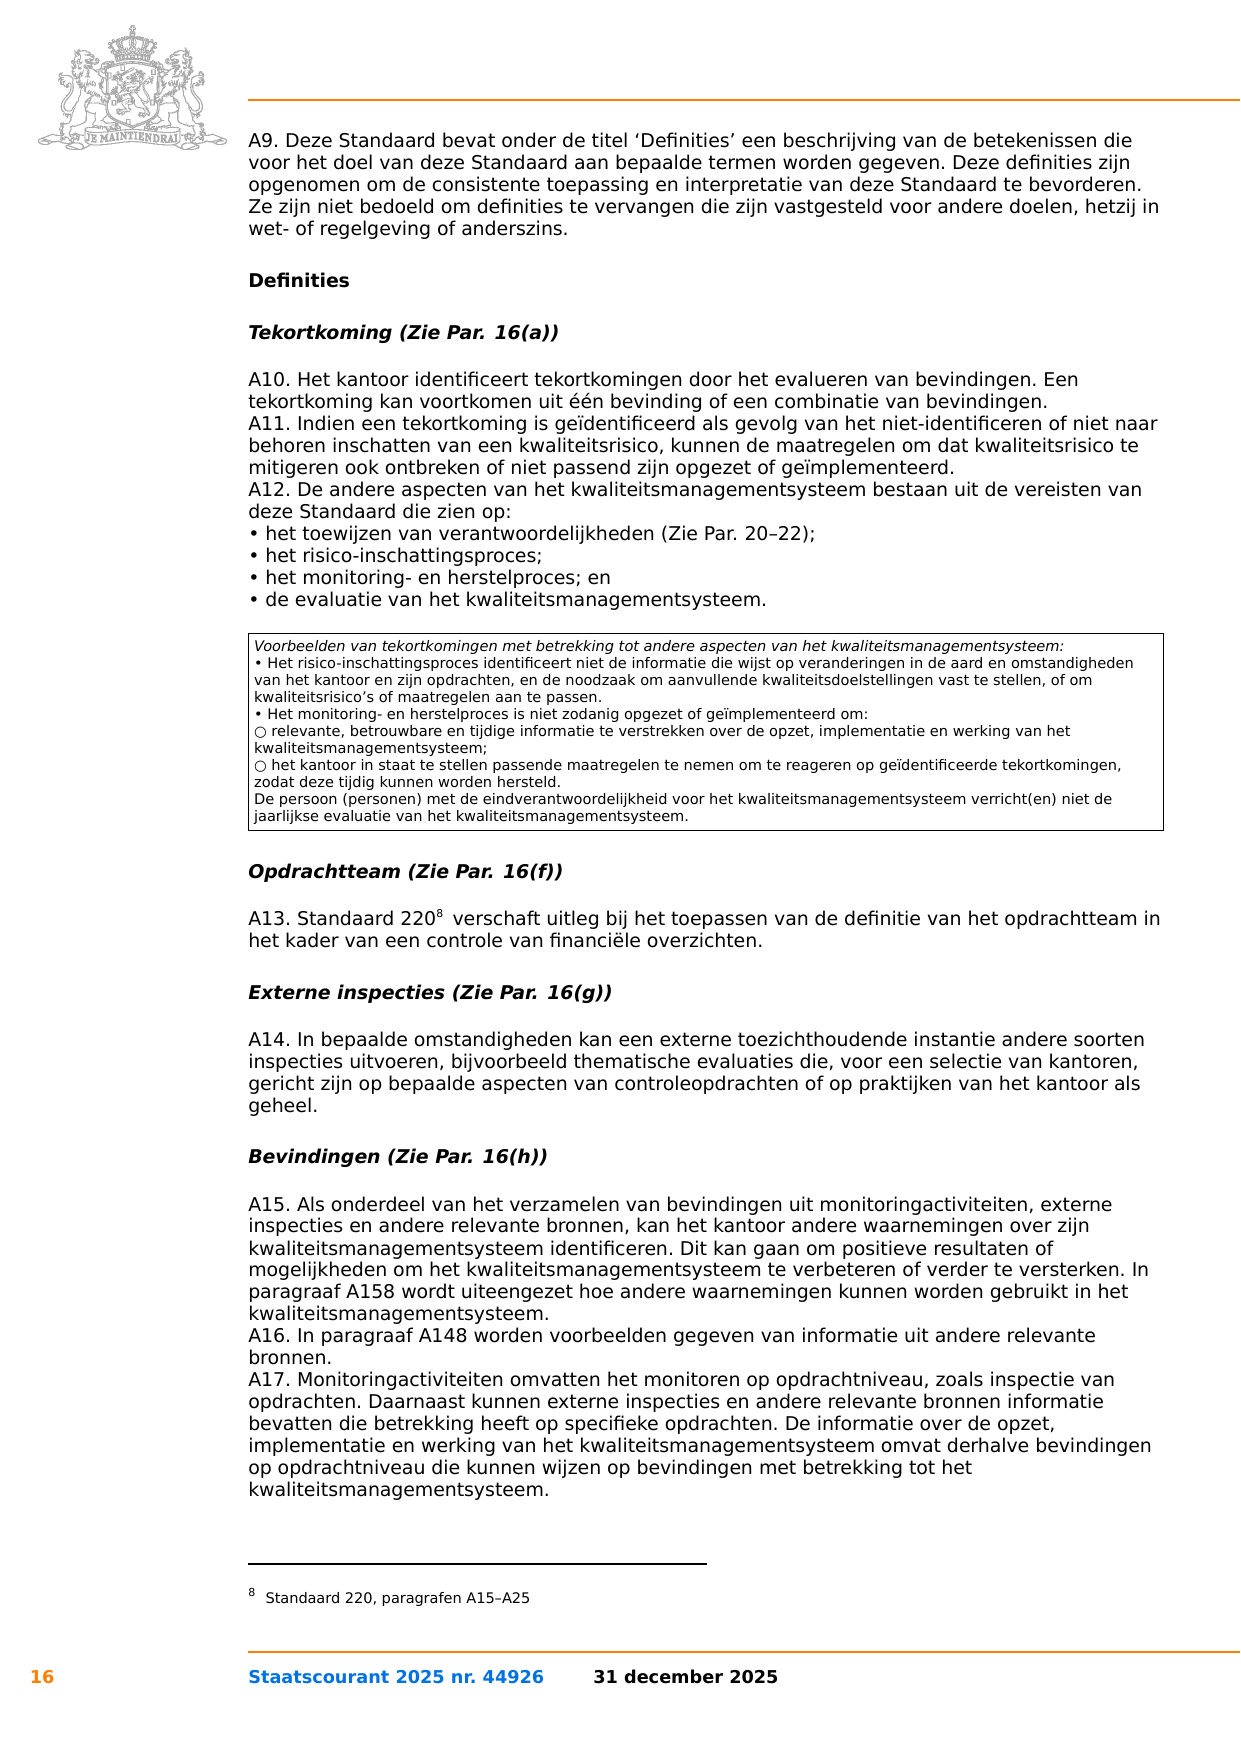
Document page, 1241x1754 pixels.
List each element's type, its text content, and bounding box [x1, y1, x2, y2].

text A10. Het kantoor identificeert tekortkomingen door het evalueren van bevindingen. Een tekortkoming kan voortkomen uit één bevinding of een combinatie van bevindingen. [248, 369, 1163, 413]
text Standaard 220, paragrafen A15–A25 [248, 1586, 1163, 1608]
subtitle Tekortkoming (Zie Par. 16(a)) [248, 322, 1163, 344]
picture [38, 25, 227, 150]
text A17. Monitoringactiviteiten omvatten het monitoren op opdrachtniveau, zoals inspectie van opdrachten. Daarnaast kunnen externe inspecties en andere relevante bronnen informatie bevatten die betrekking heeft op specifieke opdrachten. De informatie over de opzet, implementatie en werking van het kwaliteitsmanagementsysteem omvat derhalve bevindingen op opdrachtniveau die kunnen wijzen op bevindingen met betrekking tot het kwaliteitsmanagementsysteem. [248, 1369, 1163, 1501]
subtitle Externe inspecties (Zie Par. 16(g)) [248, 982, 1163, 1003]
text A14. In bepaalde omstandigheden kan een externe toezichthoudende instantie andere soorten inspecties uitvoeren, bijvoorbeeld thematische evaluaties die, voor een selectie van kantoren, gericht zijn op bepaalde aspecten van controleopdrachten of op praktijken van het kantoor als geheel. [248, 1028, 1163, 1116]
text A9. Deze Standaard bevat onder de titel ‘Definities’ een beschrijving van de betekenissen die voor het doel van deze Standaard aan bepaalde termen worden gegeven. Deze definities zijn opgenomen om de consistente toepassing en interpretatie van deze Standaard te bevorderen. Ze zijn niet bedoeld om definities te vervangen die zijn vastgesteld voor andere doelen, hetzij in wet- of regelgeving of anderszins. [248, 130, 1163, 240]
text A15. Als onderdeel van het verzamelen van bevindingen uit monitoringactiviteiten, externe inspecties en andere relevante bronnen, kan het kantoor andere waarnemingen over zijn kwaliteitsmanagementsysteem identificeren. Dit kan gaan om positieve resultaten of mogelijkheden om het kwaliteitsmanagementsysteem te verbeteren of verder te versterken. In paragraaf A158 wordt uiteengezet hoe andere waarnemingen kunnen worden gebruikt in het kwaliteitsmanagementsysteem. [248, 1193, 1163, 1325]
subtitle Bevindingen (Zie Par. 16(h)) [248, 1146, 1163, 1168]
text A12. De andere aspecten van het kwaliteitsmanagementsysteem bestaan uit de vereisten van deze Standaard die zien op: [248, 479, 1163, 523]
text • de evaluatie van het kwaliteitsmanagementsysteem. [248, 588, 1163, 611]
text • het risico-inschattingsproces; [248, 544, 1163, 567]
text • het toewijzen van verantwoordelijkheden (Zie Par. 20–22); [248, 523, 1163, 544]
text A13. Standaard 220 verschaft uitleg bij het toepassen van de definitie van het opdrachtteam in het kader van een controle van financiële overzichten. [248, 908, 1163, 952]
text A11. Indien een tekortkoming is geïdentificeerd als gevolg van het niet-identificeren of niet naar behoren inschatten van een kwaliteitsrisico, kunnen de maatregelen om dat kwaliteitsrisico te mitigeren ook ontbreken of niet passend zijn opgezet of geïmplementeerd. [248, 413, 1163, 479]
table_header Voorbeelden van tekortkomingen met betrekking tot andere aspecten van het kwaliteitsmanagementsysteem: • Het risico-inschattingsproces identificeert niet de informatie die wijst op veranderingen in de aard en omstandigheden van het kantoor en zijn opdrachten, en de noodzaak om aanvullende kwaliteitsdoelstellingen vast te stellen, of om kwaliteitsrisico’s of maatregelen aan te passen. • Het monitoring- en herstelproces is niet zodanig opgezet of geïmplementeerd om: ○ relevante, betrouwbare en tijdige informatie te verstrekken over de opzet, implementatie en werking van het kwaliteitsmanagementsysteem; ○ het kantoor in staat te stellen passende maatregelen te nemen om te reageren op geïdentificeerde tekortkomingen, zodat deze tijdig kunnen worden hersteld. De persoon (personen) met de eindverantwoordelijkheid voor het kwaliteitsmanagementsysteem verricht(en) niet de jaarlijkse evaluatie van het kwaliteitsmanagementsysteem. [249, 634, 1163, 829]
text • het monitoring- en herstelproces; en [248, 567, 1163, 588]
subtitle Opdrachtteam (Zie Par. 16(f)) [248, 861, 1163, 883]
text A16. In paragraaf A148 worden voorbeelden gegeven van informatie uit andere relevante bronnen. [248, 1325, 1163, 1369]
subtitle Definities [248, 270, 1163, 292]
